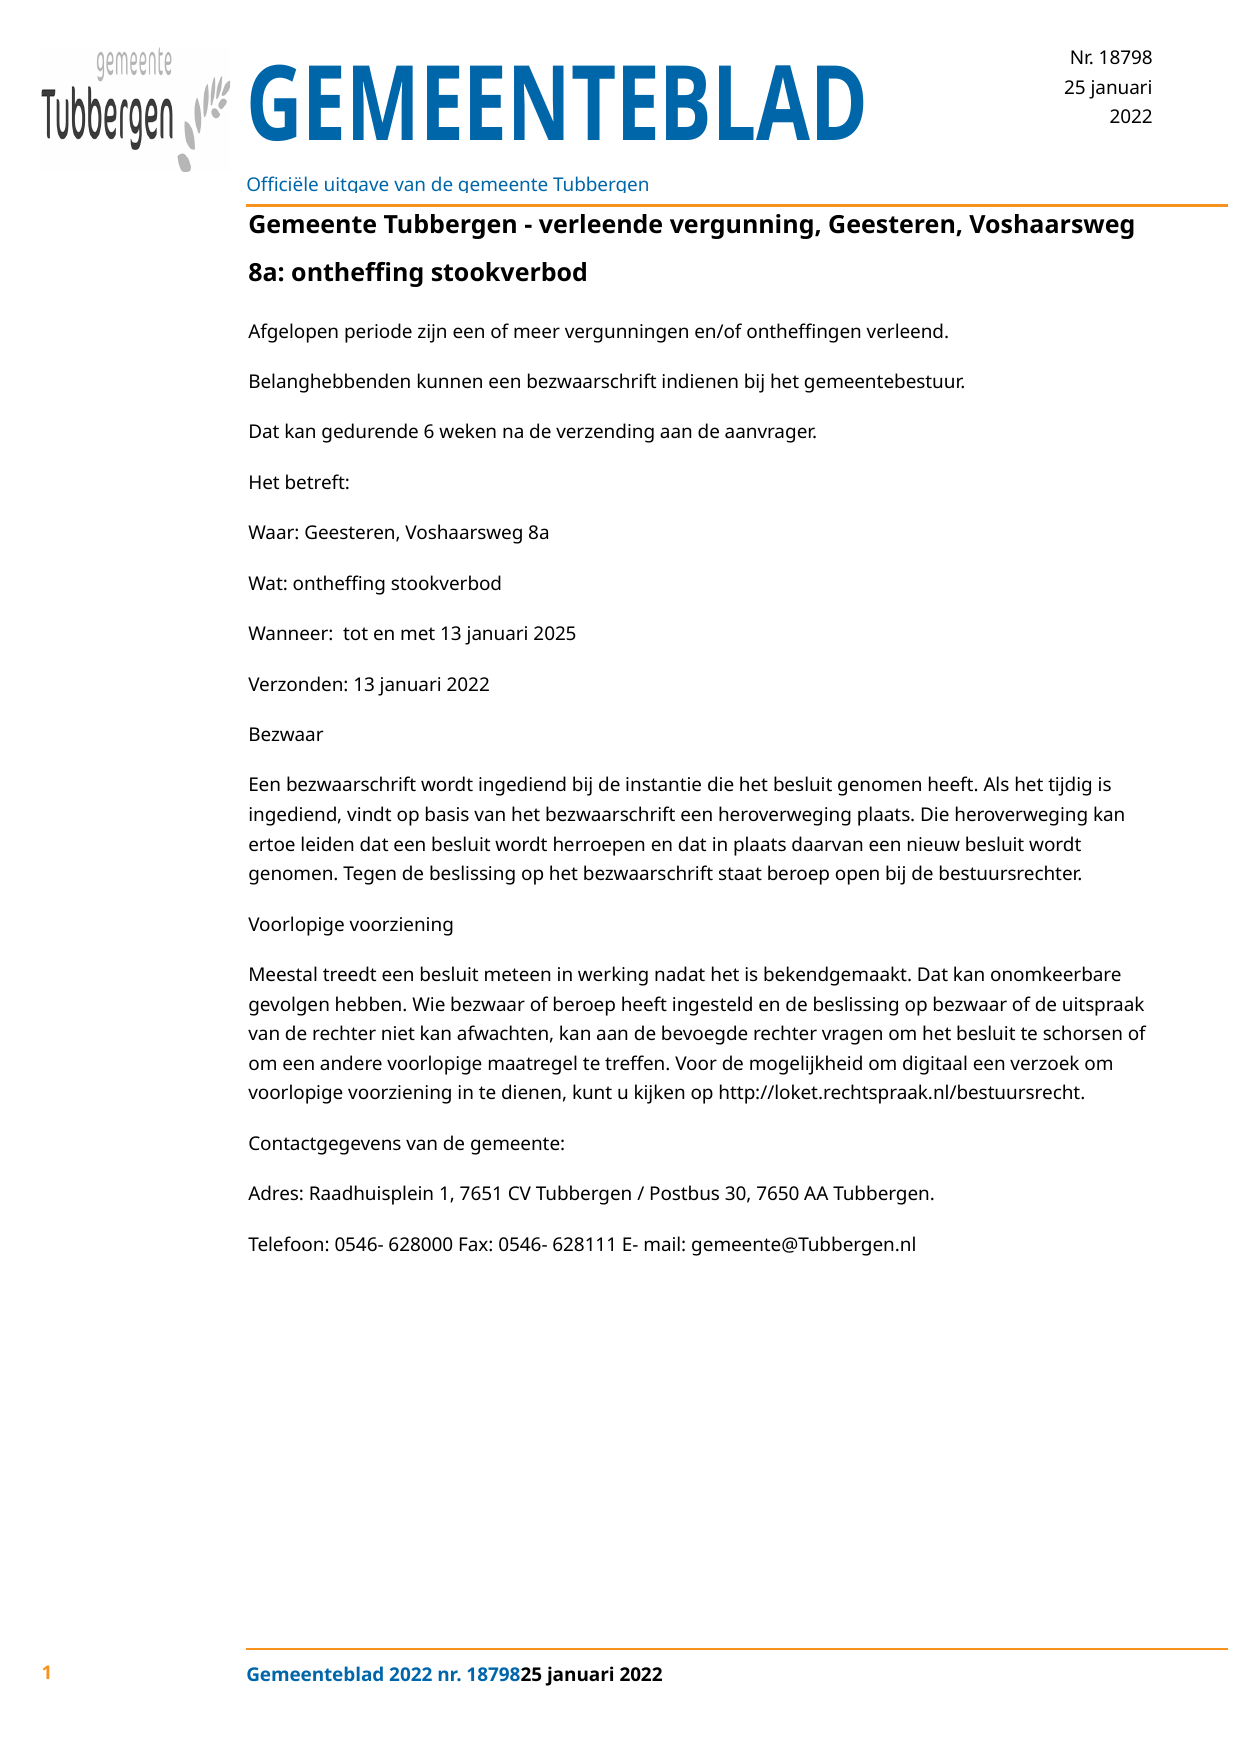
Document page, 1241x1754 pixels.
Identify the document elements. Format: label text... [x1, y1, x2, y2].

text Wat: ontheffing stookverbod [248, 570, 1152, 596]
text Wanneer: tot en met 13 januari 2025 [248, 620, 1152, 646]
text Afgelopen periode zijn een of meer vergunningen en/of ontheffingen verleend. [248, 318, 1152, 344]
text Waar: Geesteren, Voshaarsweg 8a [248, 519, 1152, 545]
text Dat kan gedurende 6 weken na de verzending aan de aanvrager. [248, 419, 1152, 444]
text Het betreft: [248, 469, 1152, 495]
text Verzonden: 13 januari 2022 [248, 671, 1152, 697]
text Adres: Raadhuisplein 1, 7651 CV Tubbergen / Postbus 30, 7650 AA Tubbergen. [248, 1180, 1152, 1206]
text Contactgegevens van de gemeente: [248, 1130, 1152, 1156]
text Bezwaar [248, 721, 1152, 747]
text Telefoon: 0546- 628000 Fax: 0546- 628111 E- mail: gemeente@Tubbergen.nl [248, 1231, 1152, 1257]
text Meestal treedt een besluit meteen in werking nadat het is bekendgemaakt. Dat kan onomkeerbare gevolgen hebben. Wie bezwaar of beroep heeft ingesteld en de beslissing op bezwaar of de uitspraak van de rechter niet kan afwachten, kan aan de bevoegde rechter vragen om het besluit te schorsen of om een andere voorlopige maatregel te treffen. Voor de mogelijkheid om digitaal een verzoek om voorlopige voorziening in te dienen, kunt u kijken op http://loket.rechtspraak.nl/bestuursrecht. [248, 961, 1152, 1105]
text Gemeente Tubbergen - verleende vergunning, Geesteren, Voshaarsweg 8a: ontheffing stookverbod [248, 207, 1152, 288]
text Belanghebbenden kunnen een bezwaarschrift indienen bij het gemeentebestuur. [248, 368, 1152, 394]
picture [41, 47, 231, 172]
text Een bezwaarschrift wordt ingediend bij de instantie die het besluit genomen heeft. Als het tijdig is ingediend, vindt op basis van het bezwaarschrift een heroverweging plaats. Die heroverweging kan ertoe leiden dat een besluit wordt herroepen en dat in plaats daarvan een nieuw besluit wordt genomen. Tegen de beslissing op het bezwaarschrift staat beroep open bij de bestuursrechter. [248, 772, 1152, 886]
text Voorlopige voorziening [248, 911, 1152, 937]
